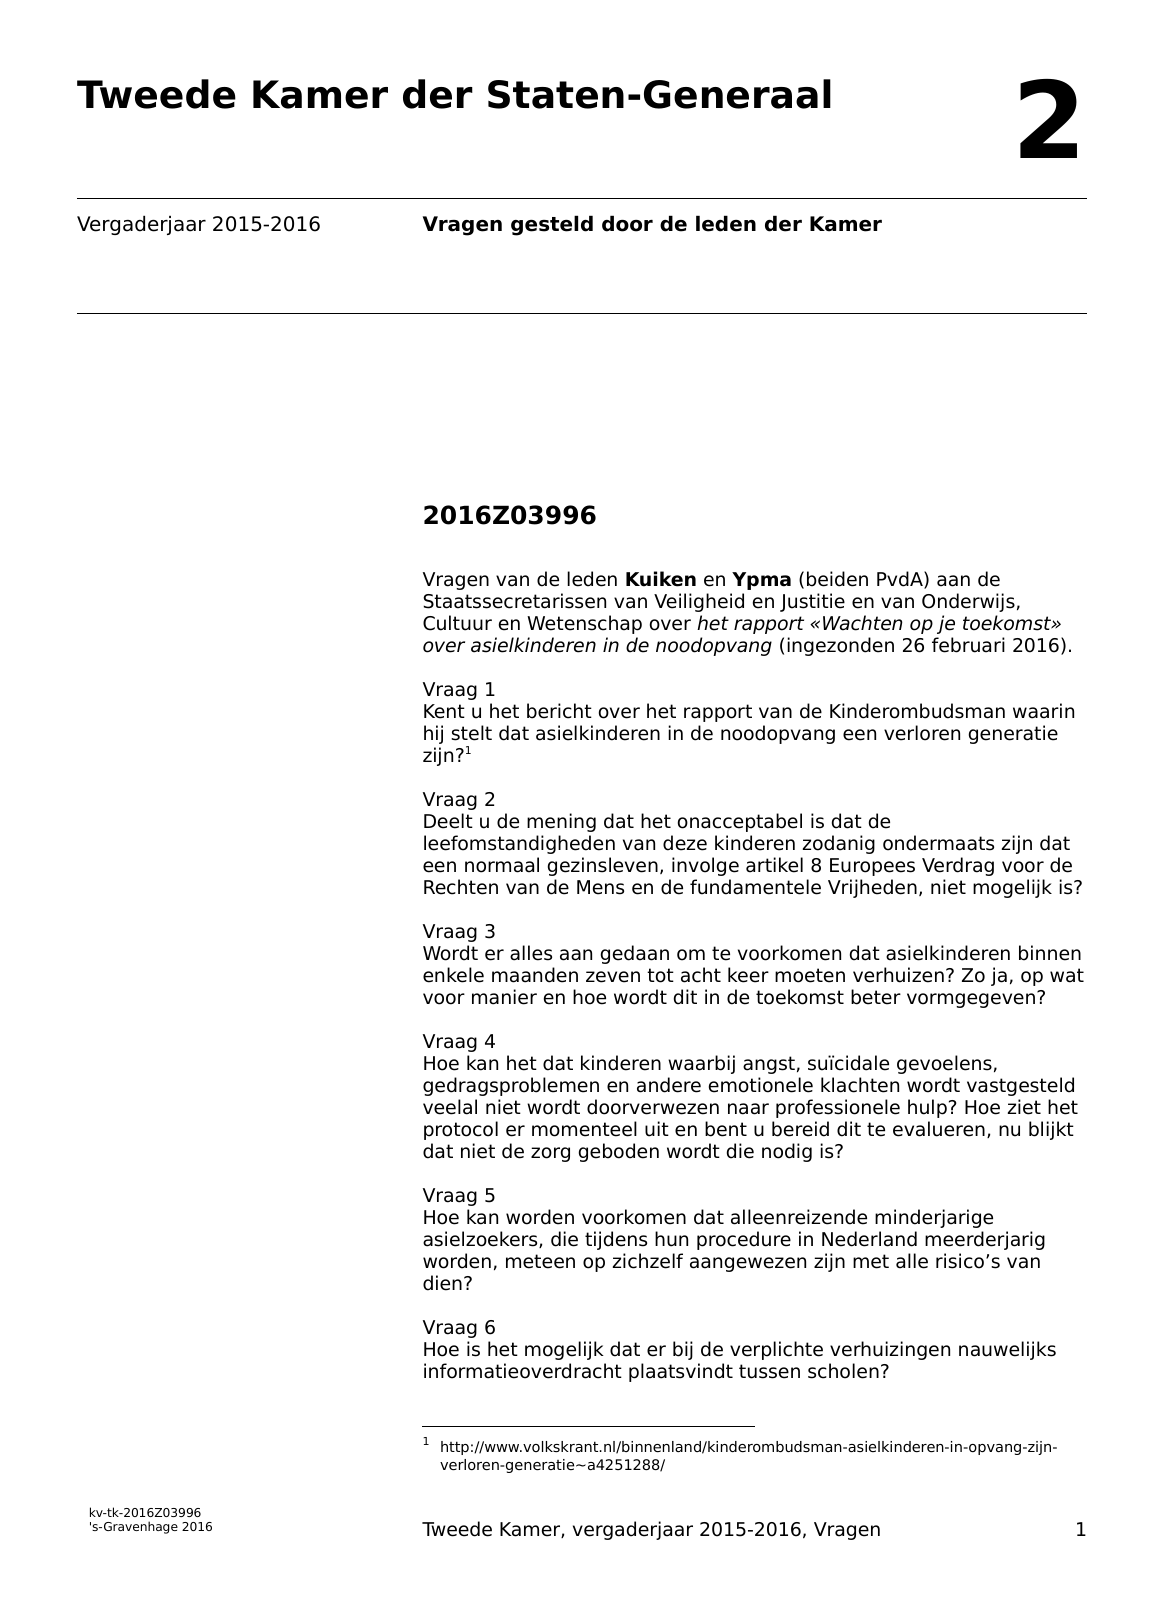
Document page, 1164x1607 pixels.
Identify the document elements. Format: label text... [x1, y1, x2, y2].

text Hoe kan het dat kinderen waarbij angst, suïcidale gevoelens, gedragsproblemen en andere emotionele klachten wordt vastgesteld veelal niet wordt doorverwezen naar professionele hulp? Hoe ziet het protocol er momenteel uit en bent u bereid dit te evalueren, nu blijkt dat niet de zorg geboden wordt die nodig is? [422, 1053, 1087, 1163]
table_header Tweede Kamer der Staten-Generaal [77, 59, 886, 198]
text Vraag 1 [422, 679, 1087, 701]
text kv-tk-2016Z03996 [88, 1506, 323, 1520]
text Vragen van de leden Kuiken en Ypma (beiden PvdA) aan de Staatssecretarissen van Veiligheid en Justitie en van Onderwijs, Cultuur en Wetenschap over het rapport «Wachten op je toekomst» over asielkinderen in de noodopvang (ingezonden 26 februari 2016). [422, 569, 1087, 657]
text Hoe kan worden voorkomen dat alleenreizende minderjarige asielzoekers, die tijdens hun procedure in Nederland meerderjarig worden, meteen op zichzelf aangewezen zijn met alle risico’s van dien? [422, 1207, 1087, 1295]
text Vraag 4 [422, 1031, 1087, 1053]
text Vraag 3 [422, 921, 1087, 943]
text Hoe is het mogelijk dat er bij de verplichte verhuizingen nauwelijks informatieoverdracht plaatsvindt tussen scholen? [422, 1339, 1087, 1383]
text Deelt u de mening dat het onacceptabel is dat de leefomstandigheden van deze kinderen zodanig ondermaats zijn dat een normaal gezinsleven, involge artikel 8 Europees Verdrag voor de Rechten van de Mens en de fundamentele Vrijheden, niet mogelijk is? [422, 811, 1087, 899]
table_header 2 [886, 59, 1087, 198]
text 's-Gravenhage 2016 [88, 1520, 323, 1534]
table_cell Vragen gesteld door de leden der Kamer [422, 199, 1087, 313]
text Vraag 2 [422, 789, 1087, 811]
text http://www.volkskrant.nl/binnenland/kinderombudsman-asielkinderen-in-opvang-zijn-verloren-generatie~a4251288/ [422, 1435, 1087, 1474]
text Vraag 6 [422, 1317, 1087, 1339]
text Wordt er alles aan gedaan om te voorkomen dat asielkinderen binnen enkele maanden zeven tot acht keer moeten verhuizen? Zo ja, op wat voor manier en hoe wordt dit in de toekomst beter vormgegeven? [422, 943, 1087, 1009]
text Vraag 5 [422, 1185, 1087, 1207]
text 2016Z03996 [422, 501, 1087, 531]
text Kent u het bericht over het rapport van de Kinderombudsman waarin hij stelt dat asielkinderen in de noodopvang een verloren generatie zijn? [422, 701, 1087, 767]
table_cell Vergaderjaar 2015-2016 [77, 199, 422, 313]
